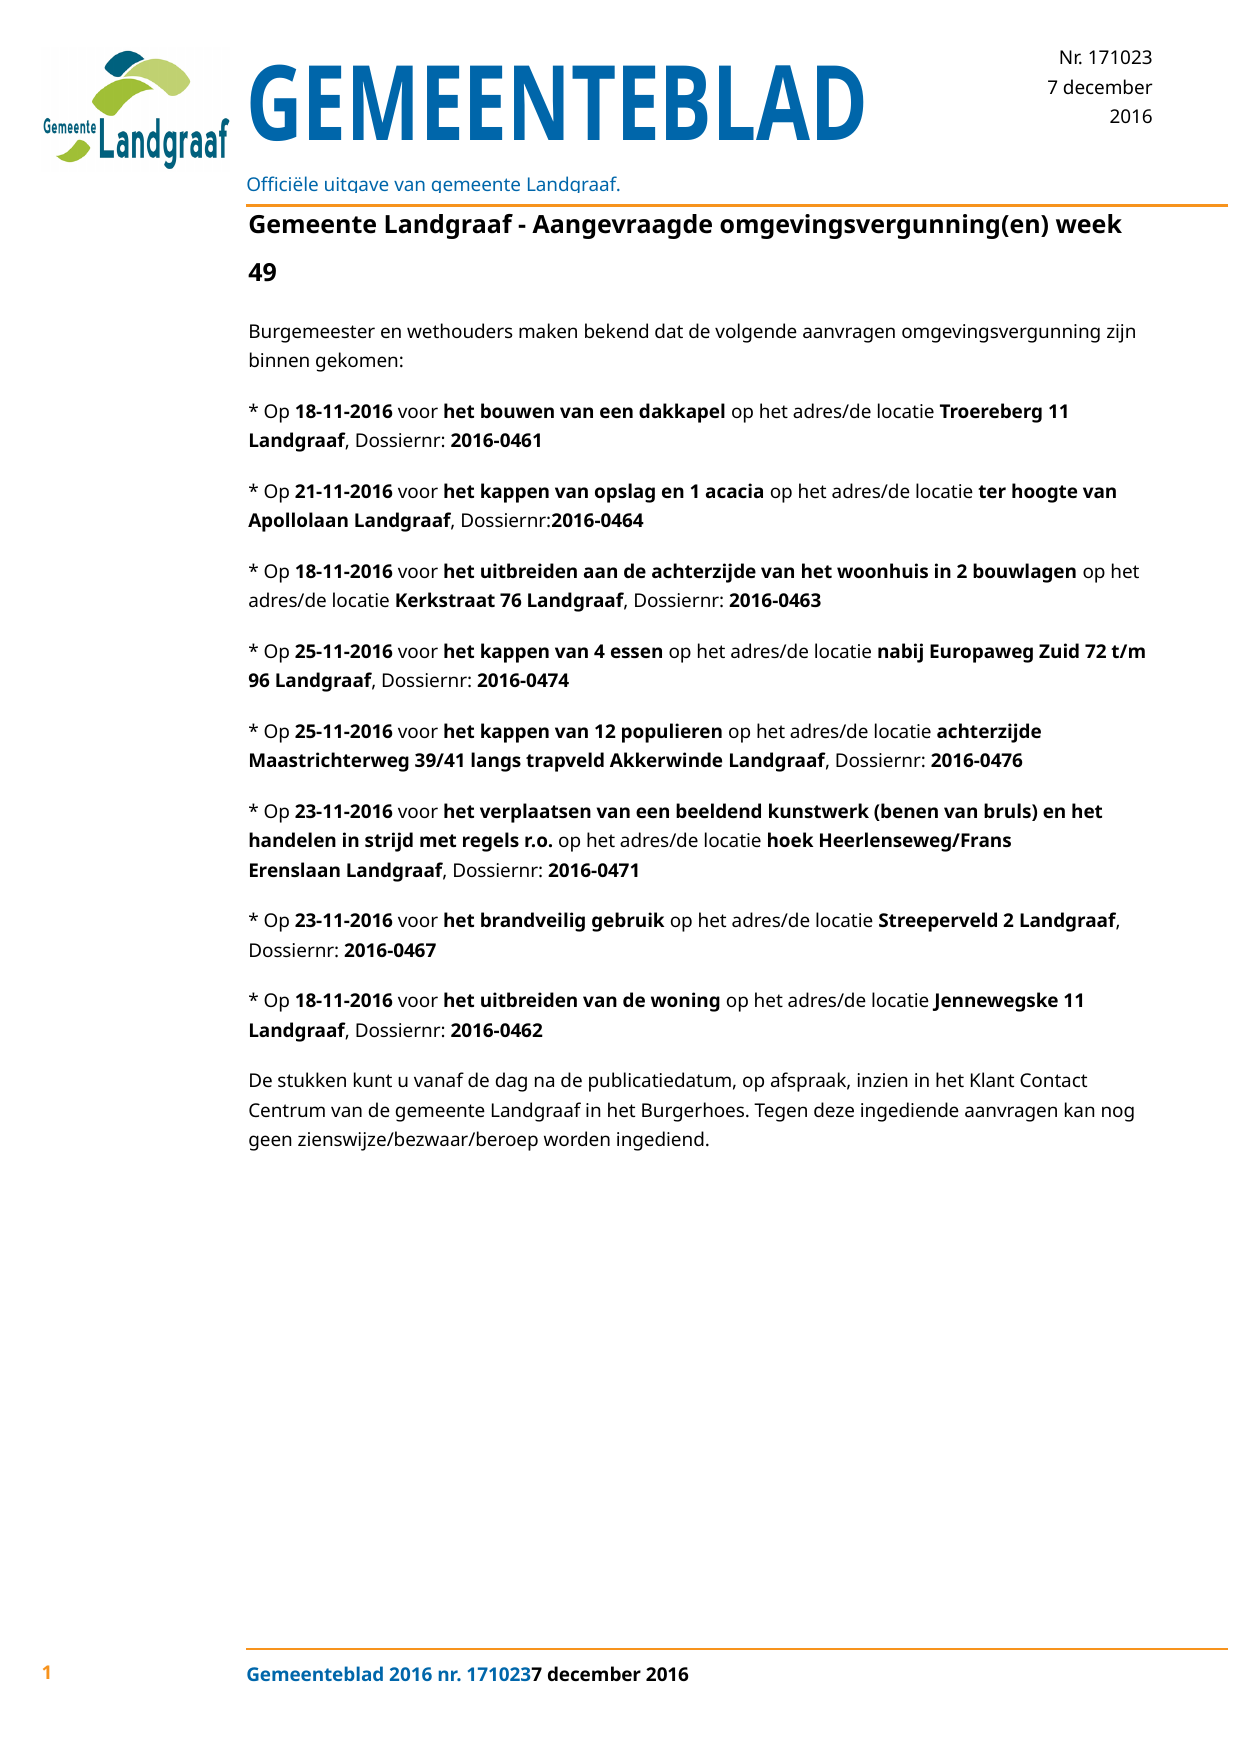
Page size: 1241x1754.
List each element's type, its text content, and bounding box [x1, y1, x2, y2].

text * Op 25-11-2016 voor het kappen van 4 essen op het adres/de locatie nabij Europaweg Zuid 72 t/m 96 Landgraaf, Dossiernr: 2016-0474 [248, 638, 1152, 693]
text Gemeente Landgraaf - Aangevraagde omgevingsvergunning(en) week 49 [248, 207, 1152, 288]
text * Op 18-11-2016 voor het uitbreiden aan de achterzijde van het woonhuis in 2 bouwlagen op het adres/de locatie Kerkstraat 76 Landgraaf, Dossiernr: 2016-0463 [248, 558, 1152, 613]
text De stukken kunt u vanaf de dag na de publicatiedatum, op afspraak, inzien in het Klant Contact Centrum van de gemeente Landgraaf in het Burgerhoes. Tegen deze ingediende aanvragen kan nog geen zienswijze/bezwaar/beroep worden ingediend. [248, 1067, 1152, 1152]
text * Op 23-11-2016 voor het verplaatsen van een beeldend kunstwerk (benen van bruls) en het handelen in strijd met regels r.o. op het adres/de locatie hoek Heerlenseweg/Frans Erenslaan Landgraaf, Dossiernr: 2016-0471 [248, 798, 1152, 883]
text * Op 18-11-2016 voor het bouwen van een dakkapel op het adres/de locatie Troereberg 11 Landgraaf, Dossiernr: 2016-0461 [248, 398, 1152, 453]
picture [41, 47, 231, 172]
text * Op 25-11-2016 voor het kappen van 12 populieren op het adres/de locatie achterzijde Maastrichterweg 39/41 langs trapveld Akkerwinde Landgraaf, Dossiernr: 2016-0476 [248, 718, 1152, 773]
text * Op 23-11-2016 voor het brandveilig gebruik op het adres/de locatie Streeperveld 2 Landgraaf, Dossiernr: 2016-0467 [248, 907, 1152, 963]
text * Op 18-11-2016 voor het uitbreiden van de woning op het adres/de locatie Jennewegske 11 Landgraaf, Dossiernr: 2016-0462 [248, 987, 1152, 1043]
text Burgemeester en wethouders maken bekend dat de volgende aanvragen omgevingsvergunning zijn binnen gekomen: [248, 318, 1152, 373]
text * Op 21-11-2016 voor het kappen van opslag en 1 acacia op het adres/de locatie ter hoogte van Apollolaan Landgraaf, Dossiernr:2016-0464 [248, 478, 1152, 533]
